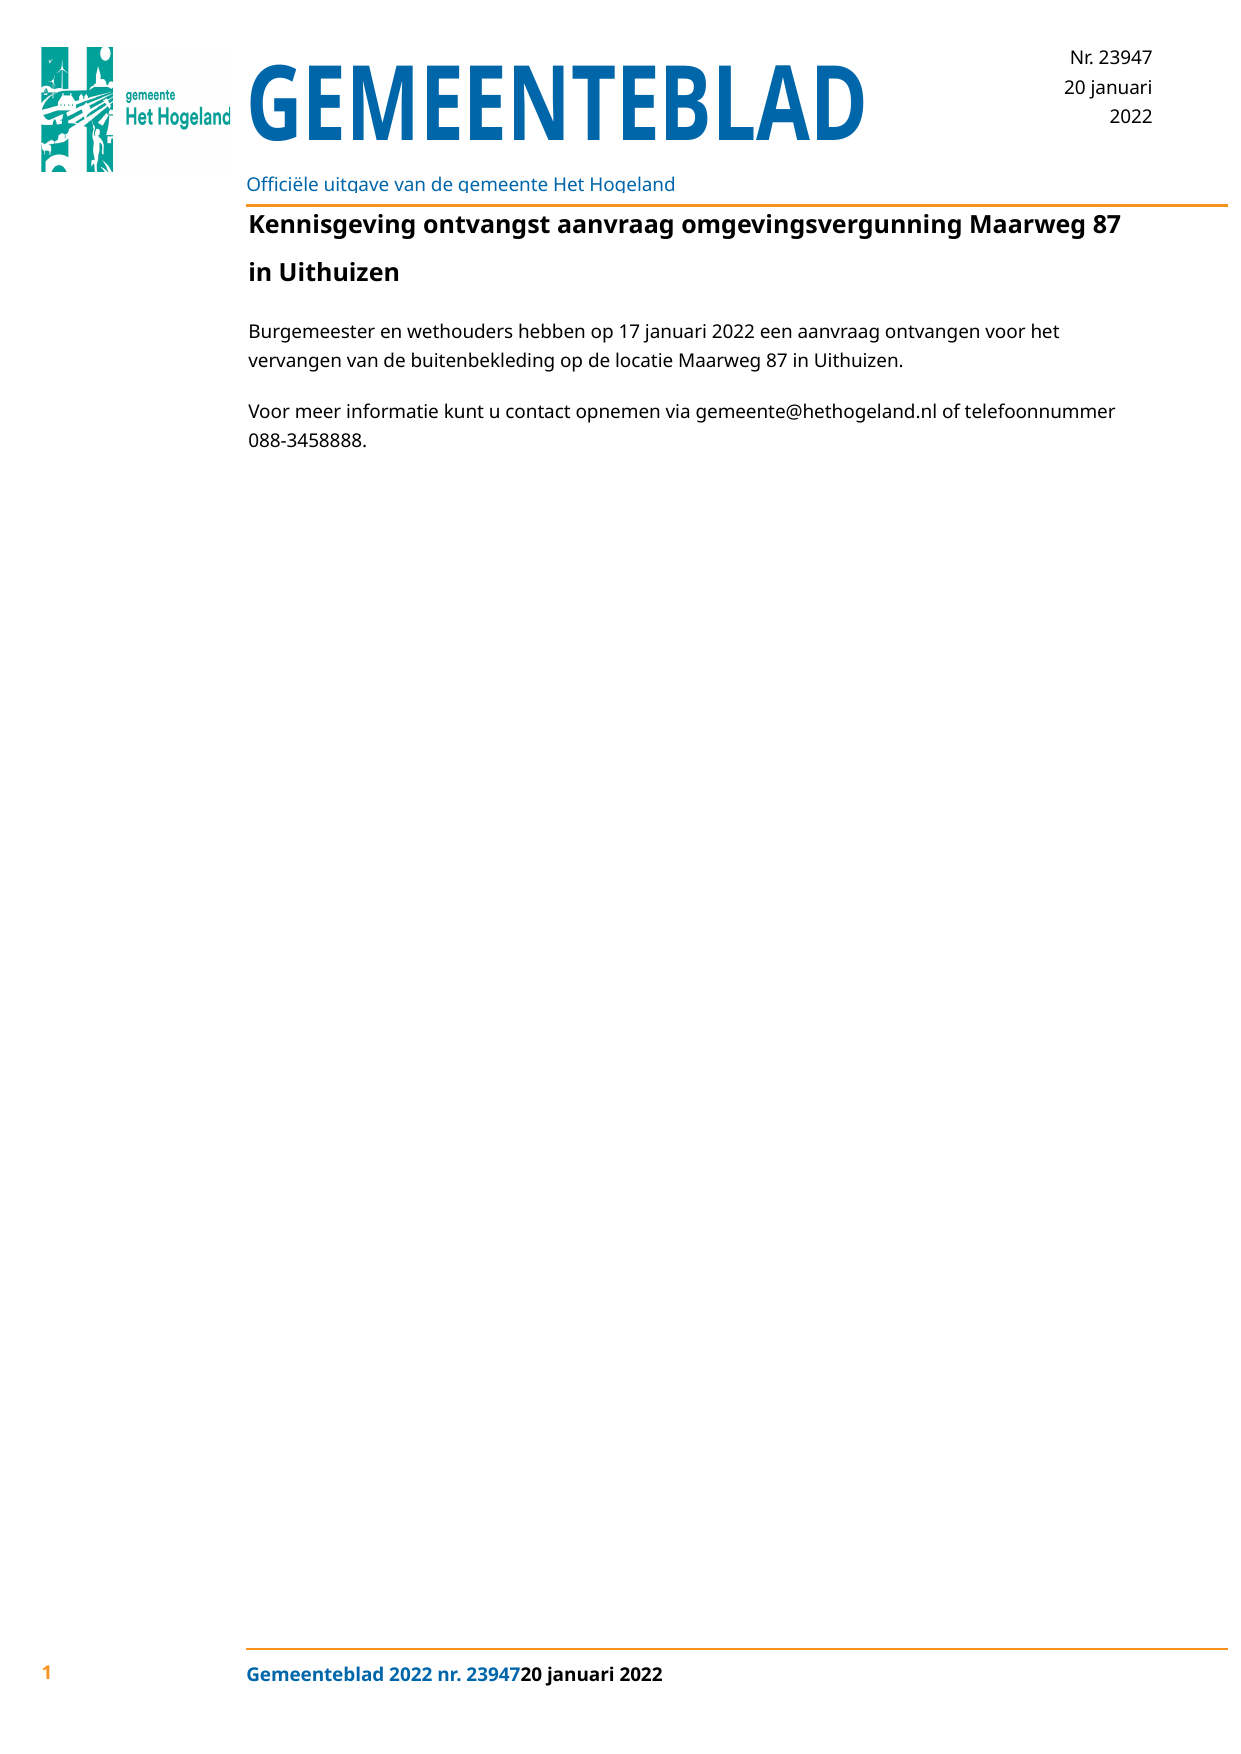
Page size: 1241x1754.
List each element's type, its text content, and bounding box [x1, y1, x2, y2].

picture [41, 47, 231, 172]
text Burgemeester en wethouders hebben op 17 januari 2022 een aanvraag ontvangen voor het vervangen van de buitenbekleding op de locatie Maarweg 87 in Uithuizen. [248, 318, 1152, 373]
text Voor meer informatie kunt u contact opnemen via gemeente@hethogeland.nl of telefoonnummer 088-3458888. [248, 398, 1152, 453]
text Kennisgeving ontvangst aanvraag omgevingsvergunning Maarweg 87 in Uithuizen [248, 207, 1152, 288]
